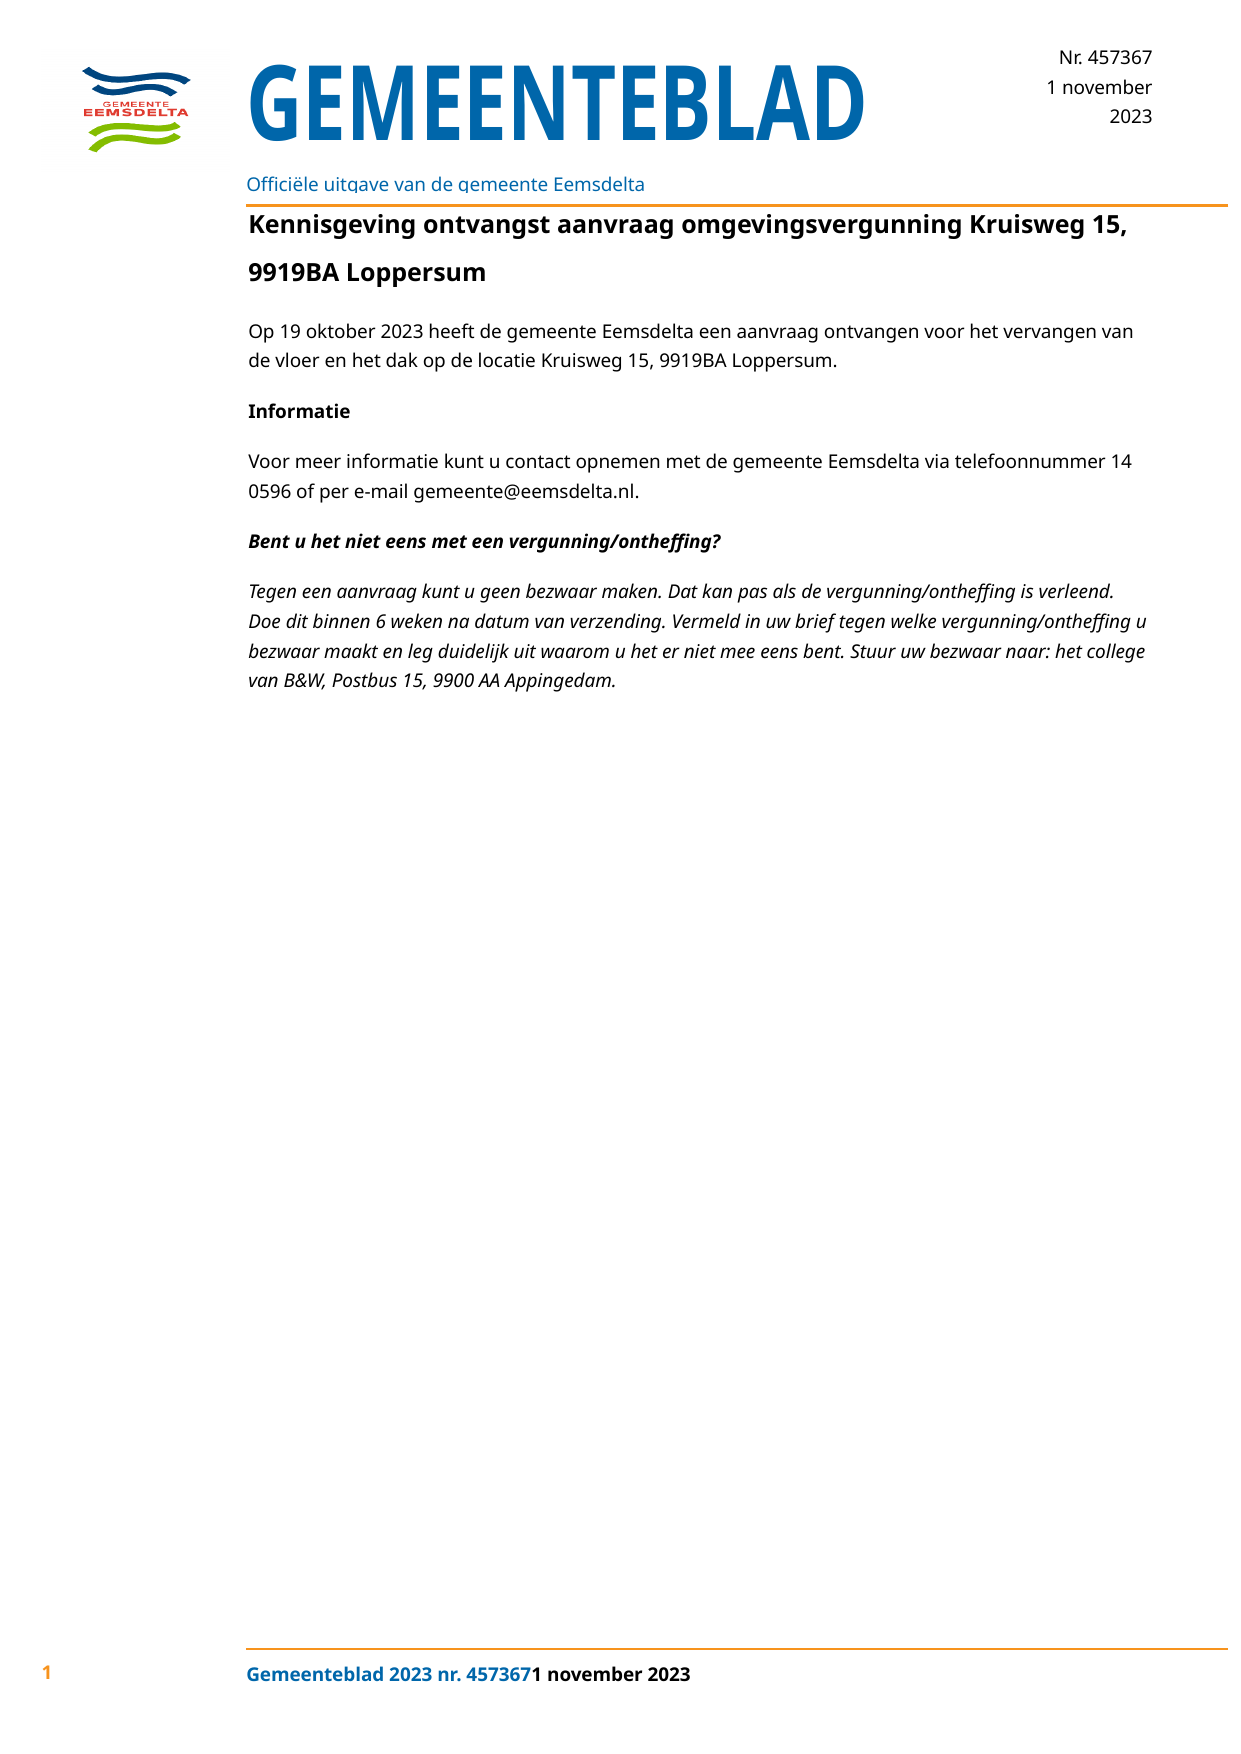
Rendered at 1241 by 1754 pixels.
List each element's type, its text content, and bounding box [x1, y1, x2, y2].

text Op 19 oktober 2023 heeft de gemeente Eemsdelta een aanvraag ontvangen voor het vervangen van de vloer en het dak op de locatie Kruisweg 15, 9919BA Loppersum. [248, 318, 1152, 373]
text Voor meer informatie kunt u contact opnemen met de gemeente Eemsdelta via telefoonnummer 14 0596 of per e-mail gemeente@eemsdelta.nl. [248, 448, 1152, 504]
text Tegen een aanvraag kunt u geen bezwaar maken. Dat kan pas als de vergunning/ontheffing is verleend. Doe dit binnen 6 weken na datum van verzending. Vermeld in uw brief tegen welke vergunning/ontheffing u bezwaar maakt en leg duidelijk uit waarom u het er niet mee eens bent. Stuur uw bezwaar naar: het college van B&W, Postbus 15, 9900 AA Appingedam. [248, 579, 1152, 693]
text Bent u het niet eens met een vergunning/ontheffing? [248, 528, 1152, 554]
text Informatie [248, 398, 1152, 424]
text Kennisgeving ontvangst aanvraag omgevingsvergunning Kruisweg 15, 9919BA Loppersum [248, 207, 1152, 288]
picture [41, 47, 231, 172]
